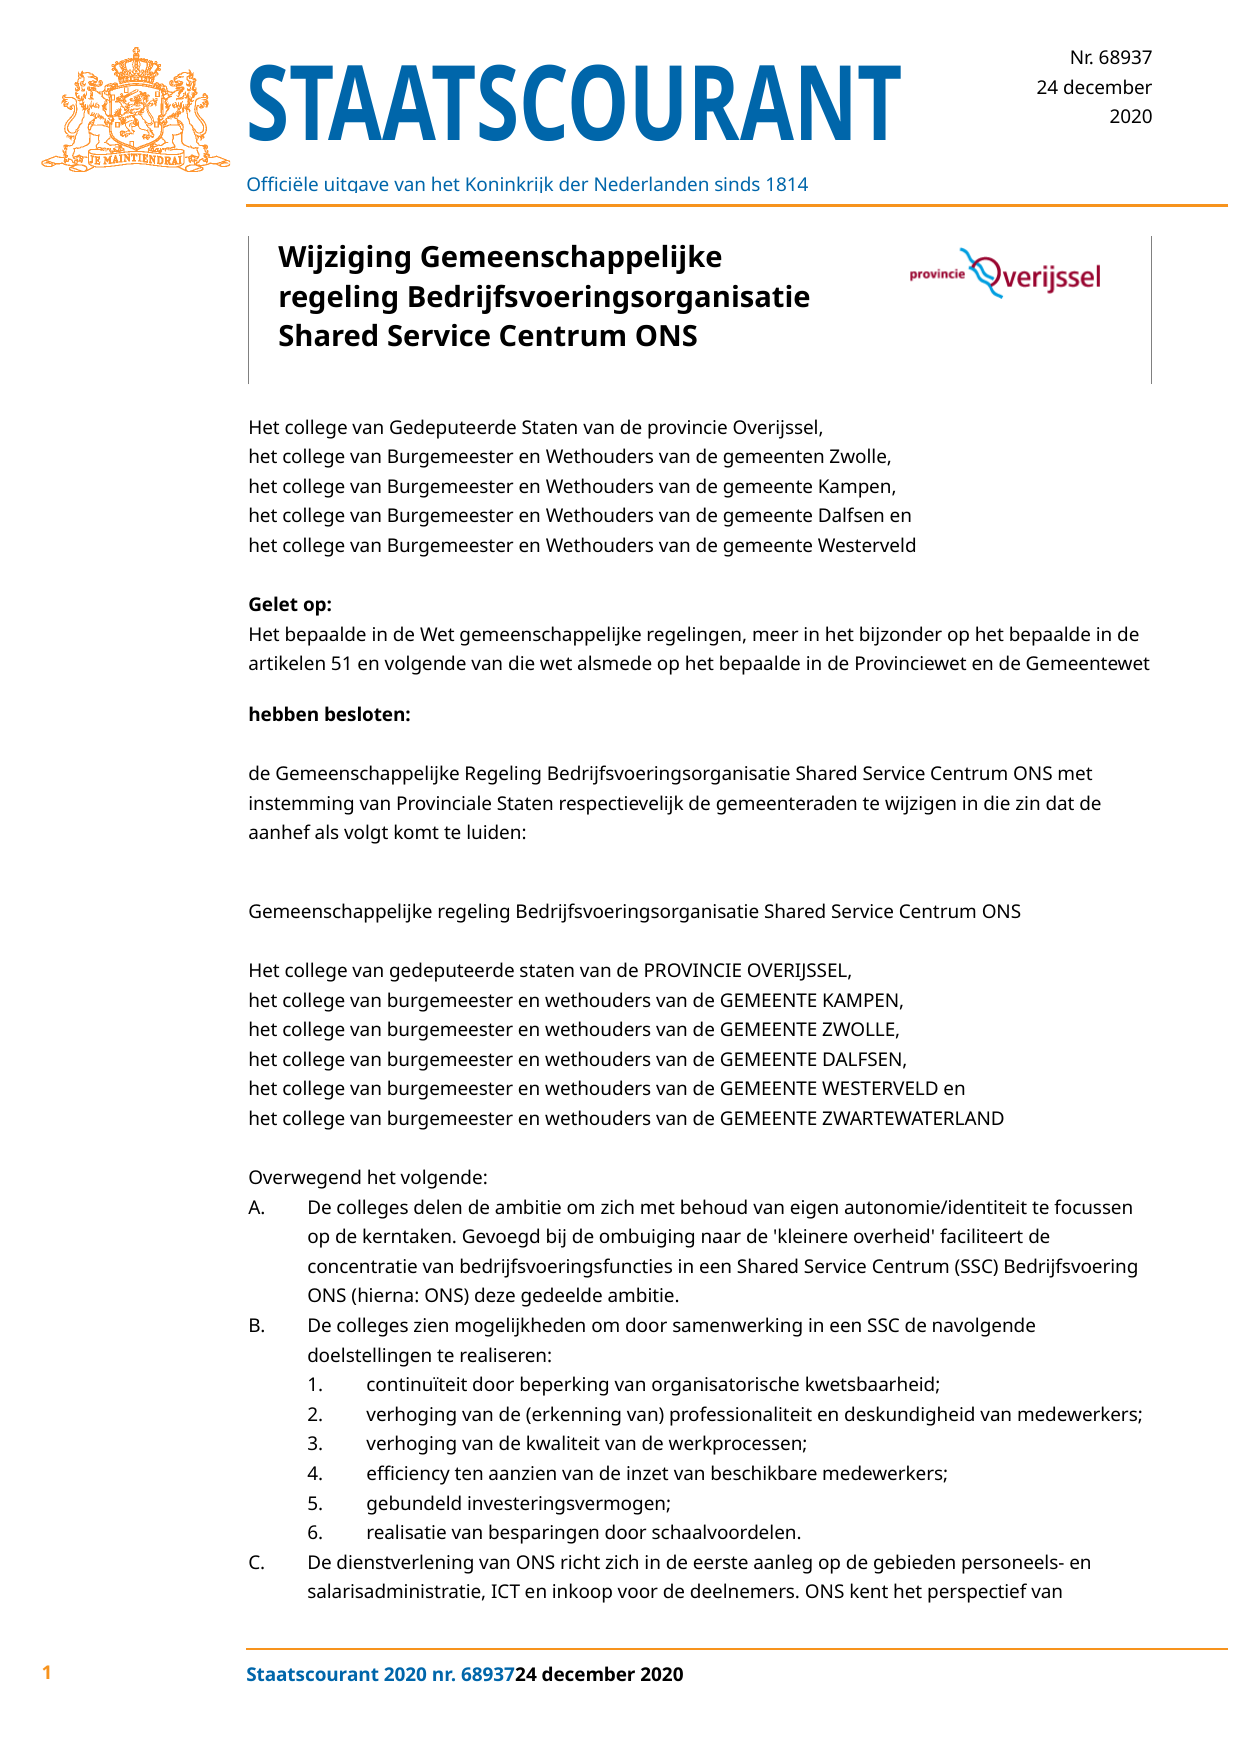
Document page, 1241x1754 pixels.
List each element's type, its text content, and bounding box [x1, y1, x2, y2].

text het college van Burgemeester en Wethouders van de gemeente Westerveld [248, 532, 1152, 558]
text het college van Burgemeester en Wethouders van de gemeente Kampen, [248, 473, 1152, 499]
list De colleges zien mogelijkheden om door samenwerking in een SSC de navolgende doelstellingen te realiseren: [248, 1312, 1152, 1368]
list efficiency ten aanzien van de inzet van beschikbare medewerkers; [307, 1460, 1152, 1486]
list gebundeld investeringsvermogen; [307, 1490, 1152, 1516]
text Het bepaalde in de Wet gemeenschappelijke regelingen, meer in het bijzonder op het bepaalde in de artikelen 51 en volgende van die wet alsmede op het bepaalde in de Provinciewet en de Gemeentewet [248, 621, 1152, 676]
table_header [850, 236, 1151, 384]
text het college van burgemeester en wethouders van de GEMEENTE ZWARTEWATERLAND [248, 1105, 1152, 1131]
text Gemeenschappelijke regeling Bedrijfsvoeringsorganisatie Shared Service Centrum ONS [248, 898, 1152, 924]
text Het college van Gedeputeerde Staten van de provincie Overijssel, [248, 414, 1152, 440]
picture [882, 236, 1119, 314]
text het college van Burgemeester en Wethouders van de gemeenten Zwolle, [248, 443, 1152, 469]
list continuïteit door beperking van organisatorische kwetsbaarheid; [307, 1371, 1152, 1397]
text Gelet op: [248, 591, 1152, 617]
list De dienstverlening van ONS richt zich in de eerste aanleg op de gebieden personeels- en salarisadministratie, ICT en inkoop voor de deelnemers. ONS kent het perspectief van [248, 1549, 1152, 1604]
list De colleges delen de ambitie om zich met behoud van eigen autonomie/identiteit te focussen op de kerntaken. Gevoegd bij de ombuiging naar de 'kleinere overheid' faciliteert de concentratie van bedrijfsvoeringsfuncties in een Shared Service Centrum (SSC) Bedrijfsvoering ONS (hierna: ONS) deze gedeelde ambitie. [248, 1194, 1152, 1308]
picture [41, 47, 231, 172]
text de Gemeenschappelijke Regeling Bedrijfsvoeringsorganisatie Shared Service Centrum ONS met instemming van Provinciale Staten respectievelijk de gemeenteraden te wijzigen in die zin dat de aanhef als volgt komt te luiden: [248, 760, 1152, 845]
text hebben besloten: [248, 701, 1152, 727]
text Overwegend het volgende: [248, 1164, 1152, 1190]
text het college van burgemeester en wethouders van de GEMEENTE ZWOLLE, [248, 1016, 1152, 1042]
list realisatie van besparingen door schaalvoordelen. [307, 1519, 1152, 1545]
list verhoging van de kwaliteit van de werkprocessen; [307, 1431, 1152, 1456]
list verhoging van de (erkenning van) professionaliteit en deskundigheid van medewerkers; [307, 1401, 1152, 1427]
table_header Wijziging Gemeenschappelijke regeling Bedrijfsvoeringsorganisatie Shared Service Centrum ONS [249, 236, 850, 384]
text het college van burgemeester en wethouders van de GEMEENTE WESTERVELD en [248, 1076, 1152, 1101]
text het college van Burgemeester en Wethouders van de gemeente Dalfsen en [248, 503, 1152, 528]
text Het college van gedeputeerde staten van de PROVINCIE OVERIJSSEL, [248, 957, 1152, 983]
text het college van burgemeester en wethouders van de GEMEENTE KAMPEN, [248, 987, 1152, 1013]
text het college van burgemeester en wethouders van de GEMEENTE DALFSEN, [248, 1046, 1152, 1072]
